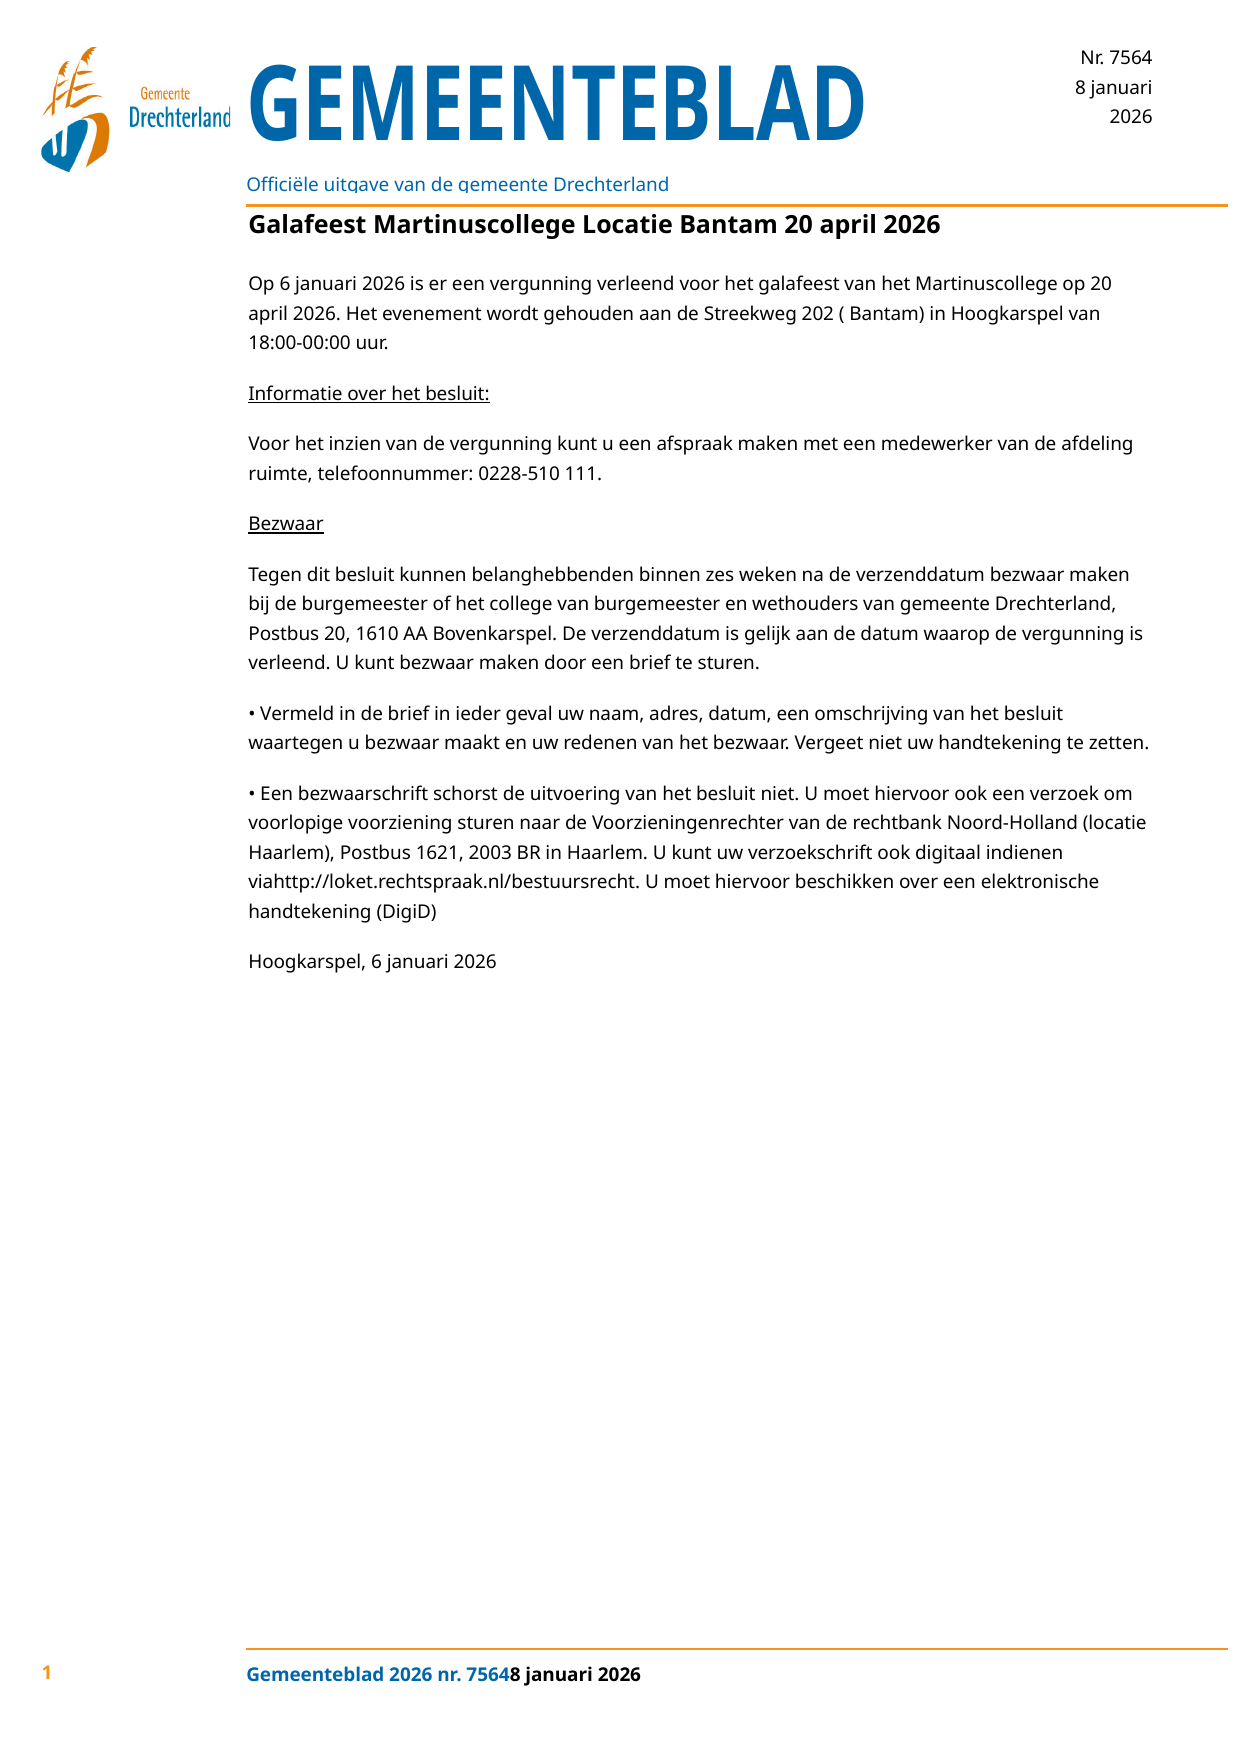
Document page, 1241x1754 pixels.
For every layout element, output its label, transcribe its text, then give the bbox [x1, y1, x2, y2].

picture [41, 47, 231, 172]
text • Een bezwaarschrift schorst de uitvoering van het besluit niet. U moet hiervoor ook een verzoek om voorlopige voorziening sturen naar de Voorzieningenrechter van de rechtbank Noord-Holland (locatie Haarlem), Postbus 1621, 2003 BR in Haarlem. U kunt uw verzoekschrift ook digitaal indienen viahttp://loket.rechtspraak.nl/bestuursrecht. U moet hiervoor beschikken over een elektronische handtekening (DigiD) [248, 780, 1152, 924]
text Op 6 januari 2026 is er een vergunning verleend voor het galafeest van het Martinuscollege op 20 april 2026. Het evenement wordt gehouden aan de Streekweg 202 ( Bantam) in Hoogkarspel van 18:00-00:00 uur. [248, 270, 1152, 355]
text Galafeest Martinuscollege Locatie Bantam 20 april 2026 [248, 207, 1152, 241]
text • Vermeld in de brief in ieder geval uw naam, adres, datum, een omschrijving van het besluit waartegen u bezwaar maakt en uw redenen van het bezwaar. Vergeet niet uw handtekening te zetten. [248, 700, 1152, 755]
text Hoogkarspel, 6 januari 2026 [248, 949, 1152, 974]
text Informatie over het besluit: [248, 380, 1152, 406]
picture [41, 158, 64, 172]
picture [226, 115, 231, 124]
text Voor het inzien van de vergunning kunt u een afspraak maken met een medewerker van de afdeling ruimte, telefoonnummer: 0228-510 111. [248, 430, 1152, 486]
text Tegen dit besluit kunnen belanghebbenden binnen zes weken na de verzenddatum bezwaar maken bij de burgemeester of het college van burgemeester en wethouders van gemeente Drechterland, Postbus 20, 1610 AA Bovenkarspel. De verzenddatum is gelijk aan de datum waarop de vergunning is verleend. U kunt bezwaar maken door een brief te sturen. [248, 561, 1152, 675]
text Bezwaar [248, 510, 1152, 536]
